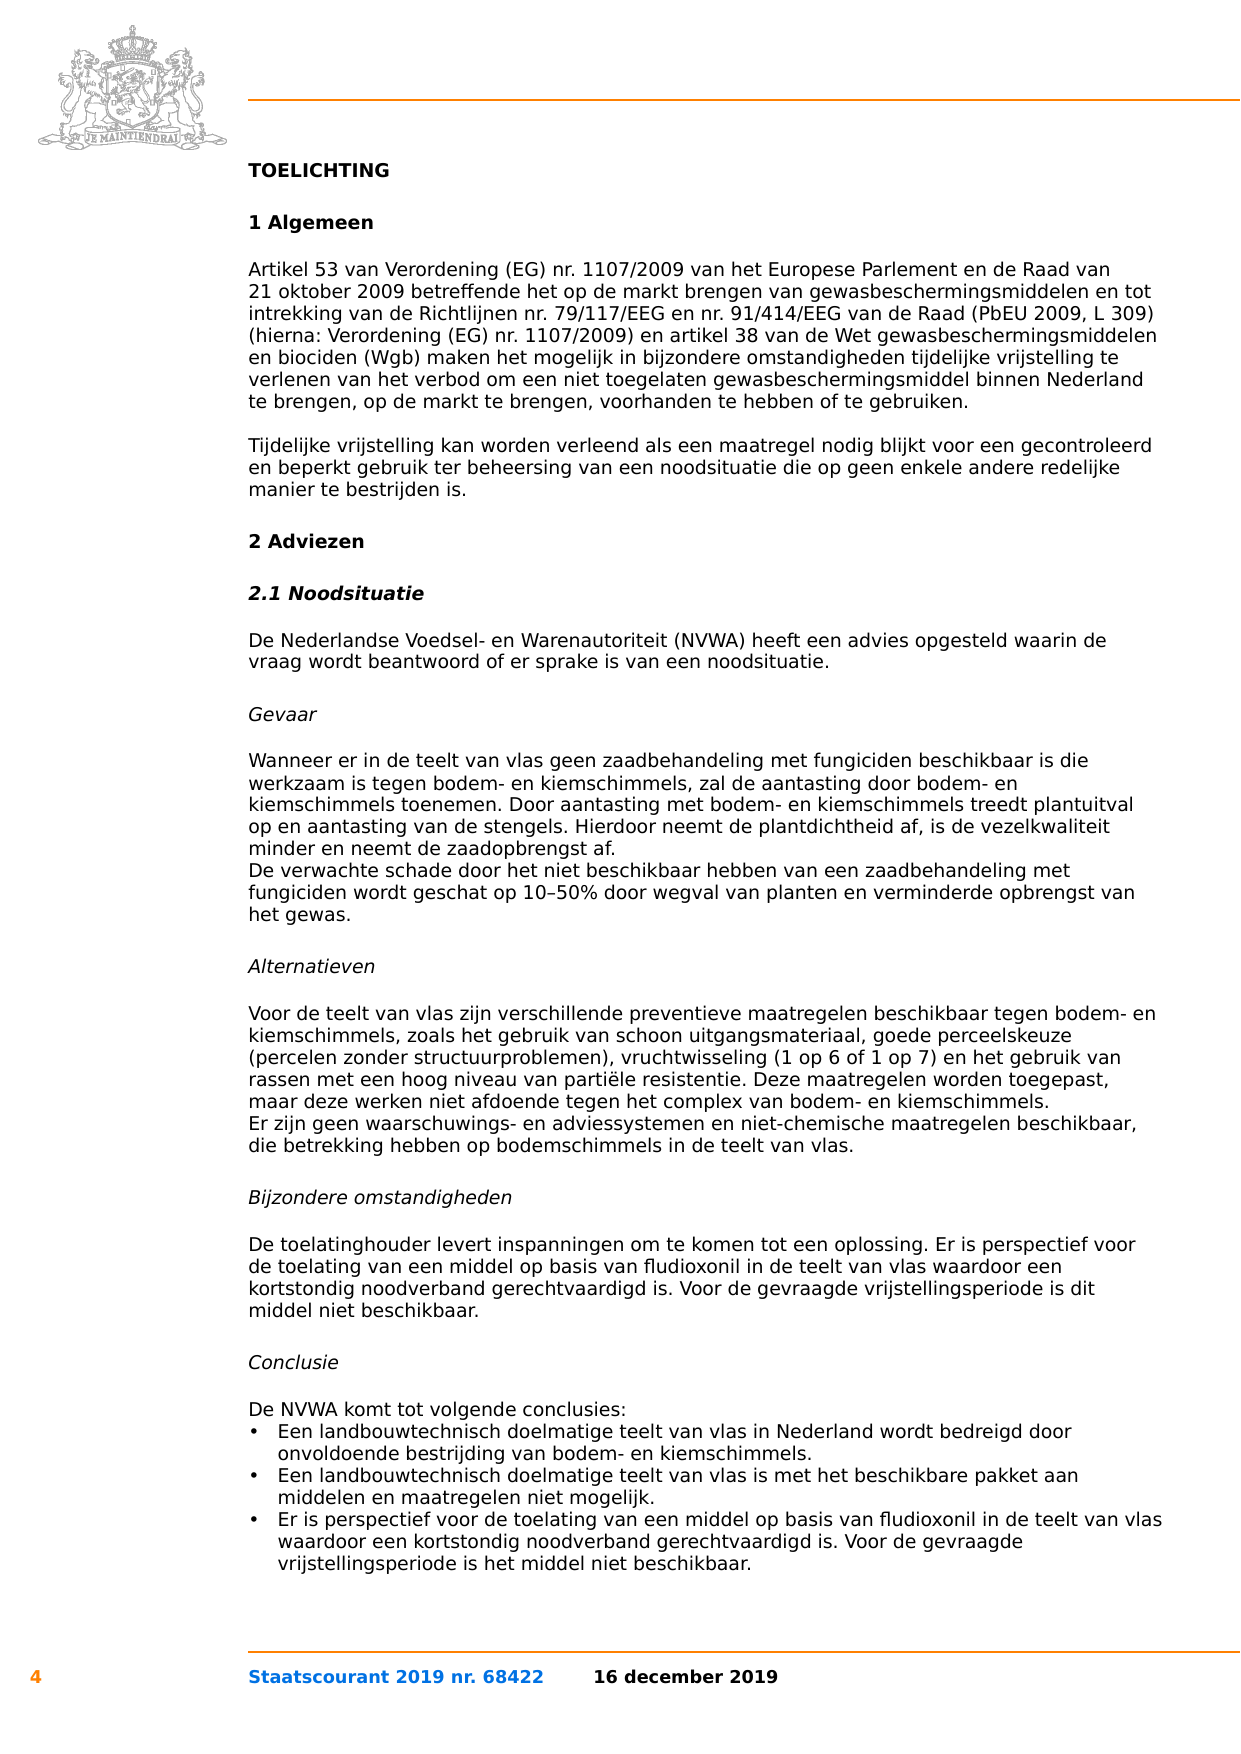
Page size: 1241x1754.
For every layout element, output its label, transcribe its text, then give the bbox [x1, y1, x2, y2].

text De NVWA komt tot volgende conclusies: [248, 1399, 1163, 1421]
subtitle Bijzondere omstandigheden [248, 1187, 1163, 1209]
subtitle Gevaar [248, 703, 1163, 725]
subtitle 1 Algemeen [248, 212, 1163, 234]
subtitle 2 Adviezen [248, 531, 1163, 552]
text Artikel 53 van Verordening (EG) nr. 1107/2009 van het Europese Parlement en de Raad van 21 oktober 2009 betreffende het op de markt brengen van gewasbeschermingsmiddelen en tot intrekking van de Richtlijnen nr. 79/117/EEG en nr. 91/414/EEG van de Raad (PbEU 2009, L 309) (hierna: Verordening (EG) nr. 1107/2009) en artikel 38 van de Wet gewasbeschermingsmiddelen en biociden (Wgb) maken het mogelijk in bijzondere omstandigheden tijdelijke vrijstelling te verlenen van het verbod om een niet toegelaten gewasbeschermingsmiddel binnen Nederland te brengen, op de markt te brengen, voorhanden te hebben of te gebruiken. [248, 259, 1163, 413]
text Voor de teelt van vlas zijn verschillende preventieve maatregelen beschikbaar tegen bodem- en kiemschimmels, zoals het gebruik van schoon uitgangsmateriaal, goede perceelskeuze (percelen zonder structuurproblemen), vruchtwisseling (1 op 6 of 1 op 7) en het gebruik van rassen met een hoog niveau van partiële resistentie. Deze maatregelen worden toegepast, maar deze werken niet afdoende tegen het complex van bodem- en kiemschimmels. [248, 1003, 1163, 1113]
picture [38, 25, 227, 150]
text Er zijn geen waarschuwings- en adviessystemen en niet-chemische maatregelen beschikbaar, die betrekking hebben op bodemschimmels in de teelt van vlas. [248, 1113, 1163, 1157]
text Tijdelijke vrijstelling kan worden verleend als een maatregel nodig blijkt voor een gecontroleerd en beperkt gebruik ter beheersing van een noodsituatie die op geen enkele andere redelijke manier te bestrijden is. [248, 434, 1163, 501]
text De Nederlandse Voedsel- en Warenautoriteit (NVWA) heeft een advies opgesteld waarin de vraag wordt beantwoord of er sprake is van een noodsituatie. [248, 629, 1163, 673]
text • Een landbouwtechnisch doelmatige teelt van vlas is met het beschikbare pakket aan middelen en maatregelen niet mogelijk. [248, 1465, 1163, 1509]
subtitle Alternatieven [248, 956, 1163, 978]
text • Er is perspectief voor de toelating van een middel op basis van fludioxonil in de teelt van vlas waardoor een kortstondig noodverband gerechtvaardigd is. Voor de gevraagde vrijstellingsperiode is het middel niet beschikbaar. [248, 1509, 1163, 1575]
subtitle 2.1 Noodsituatie [248, 582, 1163, 604]
text De verwachte schade door het niet beschikbaar hebben van een zaadbehandeling met fungiciden wordt geschat op 10–50% door wegval van planten en verminderde opbrengst van het gewas. [248, 860, 1163, 926]
subtitle Conclusie [248, 1352, 1163, 1374]
subtitle TOELICHTING [248, 160, 1163, 182]
text De toelatinghouder levert inspanningen om te komen tot een oplossing. Er is perspectief voor de toelating van een middel op basis van fludioxonil in de teelt van vlas waardoor een kortstondig noodverband gerechtvaardigd is. Voor de gevraagde vrijstellingsperiode is dit middel niet beschikbaar. [248, 1234, 1163, 1322]
text • Een landbouwtechnisch doelmatige teelt van vlas in Nederland wordt bedreigd door onvoldoende bestrijding van bodem- en kiemschimmels. [248, 1421, 1163, 1465]
text Wanneer er in de teelt van vlas geen zaadbehandeling met fungiciden beschikbaar is die werkzaam is tegen bodem- en kiemschimmels, zal de aantasting door bodem- en kiemschimmels toenemen. Door aantasting met bodem- en kiemschimmels treedt plantuitval op en aantasting van de stengels. Hierdoor neemt de plantdichtheid af, is de vezelkwaliteit minder en neemt de zaadopbrengst af. [248, 750, 1163, 860]
